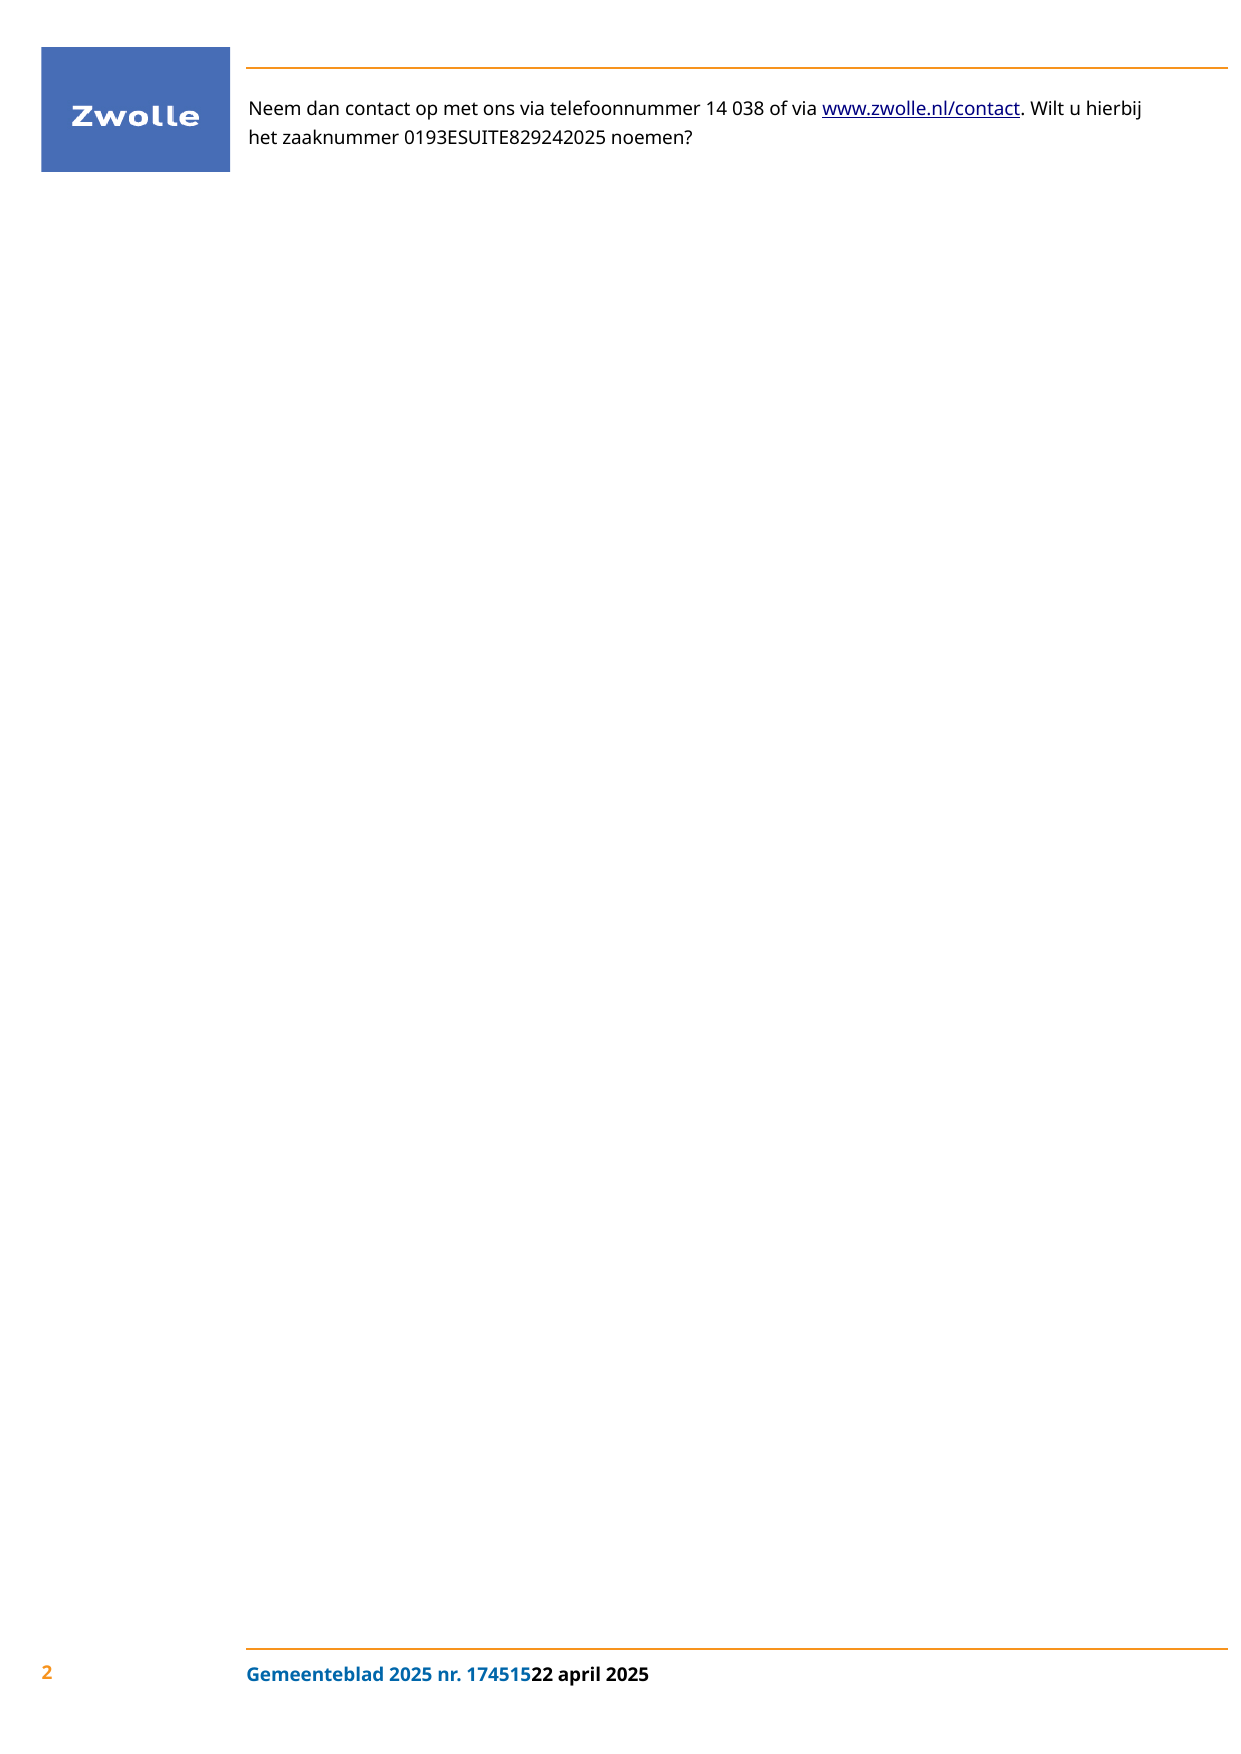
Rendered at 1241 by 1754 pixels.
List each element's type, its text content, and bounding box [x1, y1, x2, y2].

text Neem dan contact op met ons via telefoonnummer 14 038 of via www.zwolle.nl/contact. Wilt u hierbij het zaaknummer 0193ESUITE829242025 noemen? [248, 95, 1152, 150]
picture [41, 47, 231, 172]
